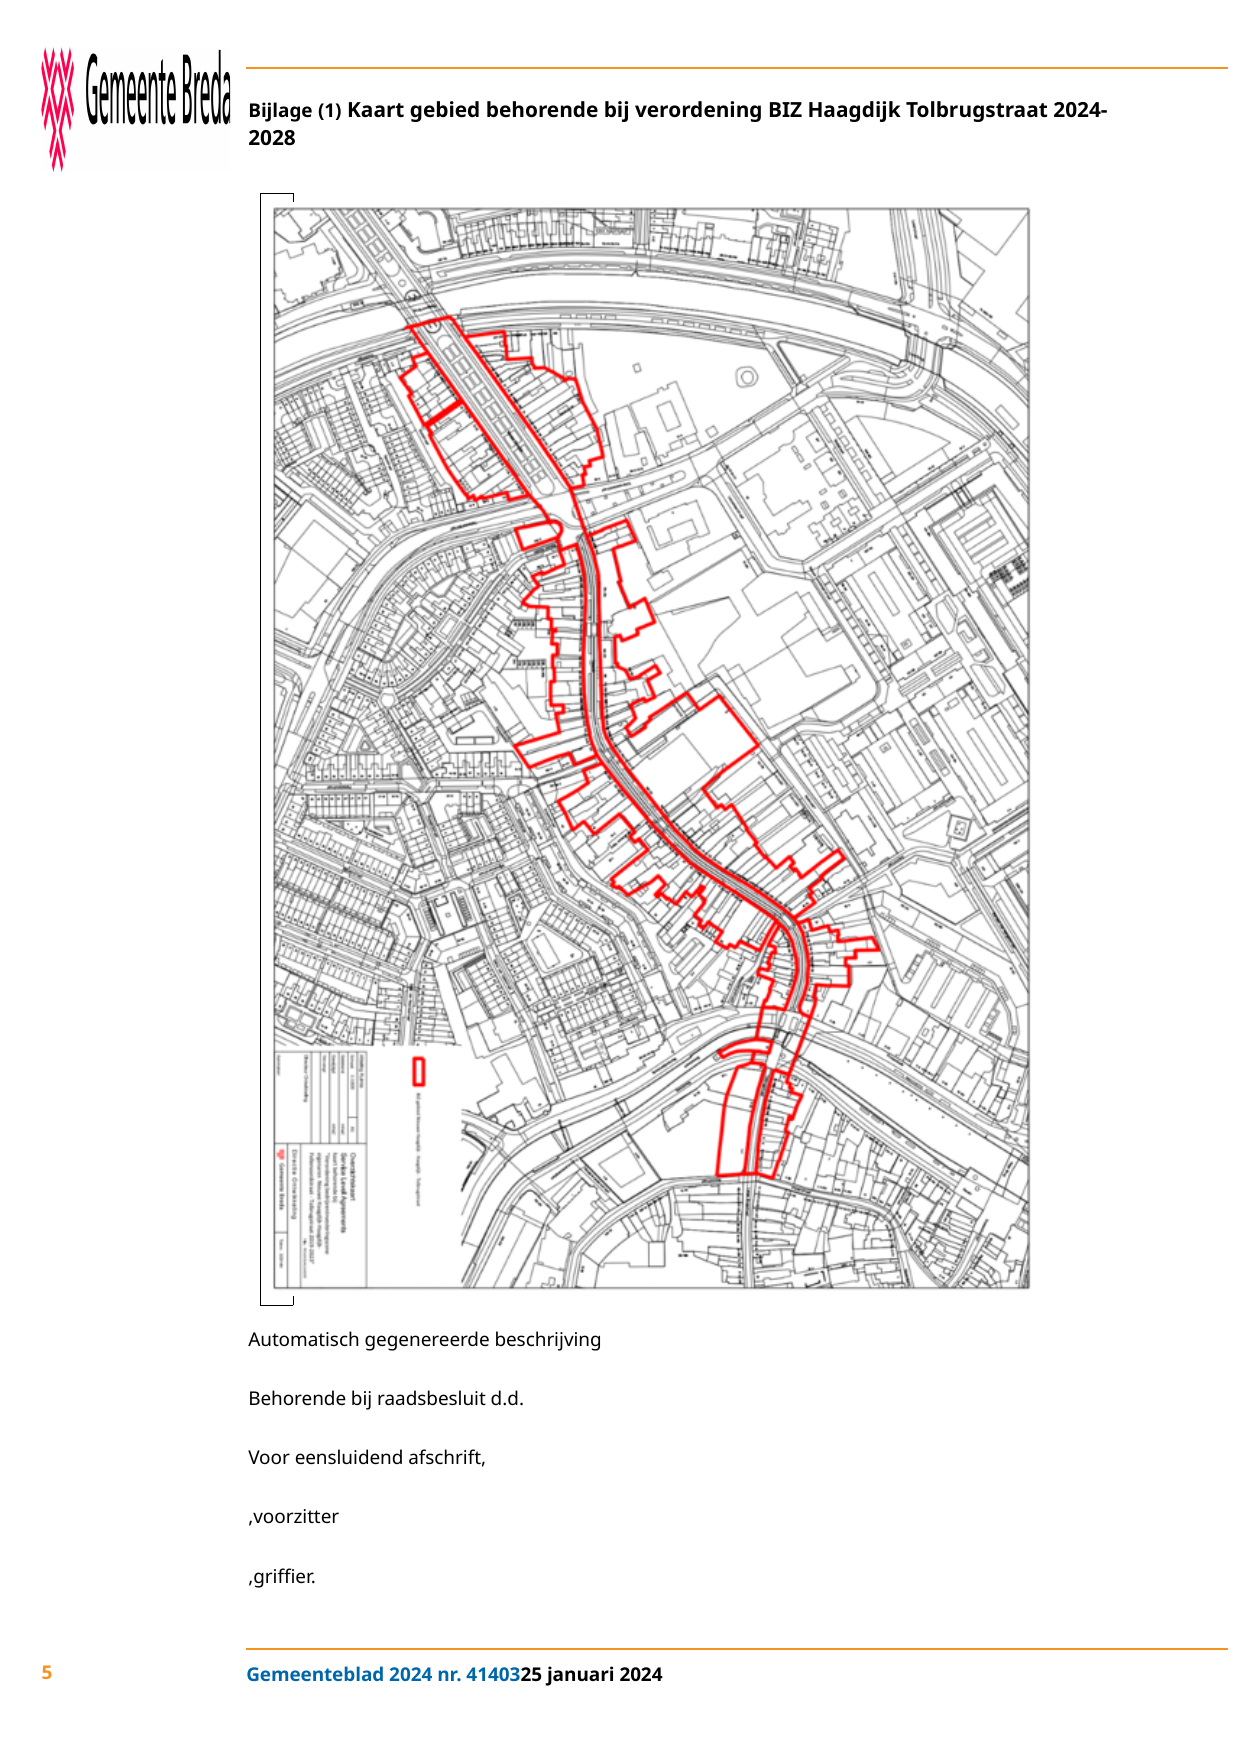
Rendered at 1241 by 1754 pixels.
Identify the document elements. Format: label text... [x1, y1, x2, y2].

text ,voorzitter [248, 1504, 1152, 1529]
picture [268, 202, 1036, 1296]
picture [41, 47, 231, 172]
text Voor eensluidend afschrift, [248, 1444, 1152, 1470]
text ,griffier. [248, 1563, 1152, 1589]
text Automatisch gegenereerde beschrijving [248, 1326, 1152, 1352]
text Bijlage (1) Kaart gebied behorende bij verordening BIZ Haagdijk Tolbrugstraat 2024-2028 [248, 95, 1152, 152]
text Behorende bij raadsbesluit d.d. [248, 1385, 1152, 1411]
